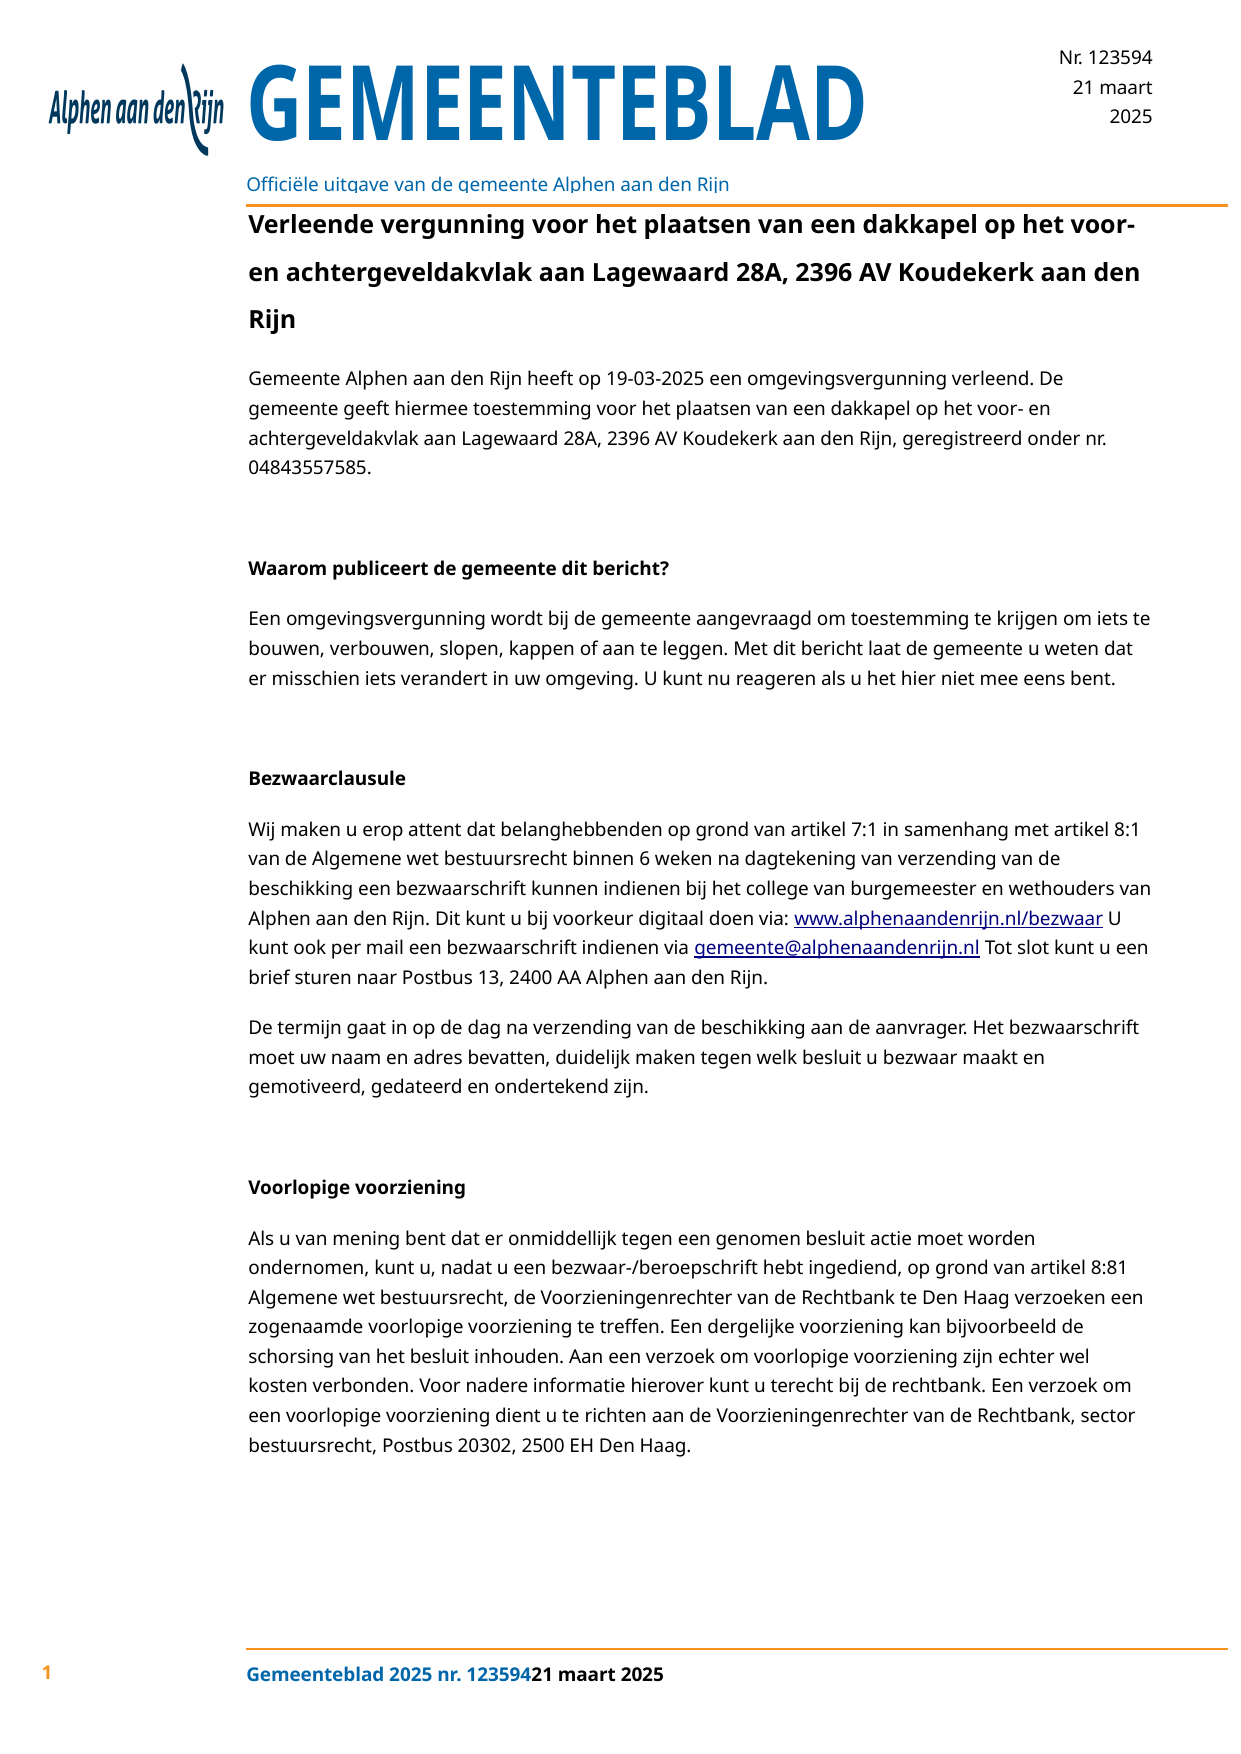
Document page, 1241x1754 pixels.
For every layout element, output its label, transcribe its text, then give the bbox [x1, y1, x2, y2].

picture [41, 47, 231, 172]
text Een omgevingsvergunning wordt bij de gemeente aangevraagd om toestemming te krijgen om iets te bouwen, verbouwen, slopen, kappen of aan te leggen. Met dit bericht laat de gemeente u weten dat er misschien iets verandert in uw omgeving. U kunt nu reageren als u het hier niet mee eens bent. [248, 606, 1152, 690]
text Gemeente Alphen aan den Rijn heeft op 19-03-2025 een omgevingsvergunning verleend. De gemeente geeft hiermee toestemming voor het plaatsen van een dakkapel op het voor- en achtergeveldakvlak aan Lagewaard 28A, 2396 AV Koudekerk aan den Rijn, geregistreerd onder nr. 04843557585. [248, 366, 1152, 480]
text Wij maken u erop attent dat belanghebbenden op grond van artikel 7:1 in samenhang met artikel 8:1 van de Algemene wet bestuursrecht binnen 6 weken na dagtekening van verzending van de beschikking een bezwaarschrift kunnen indienen bij het college van burgemeester en wethouders van Alphen aan den Rijn. Dit kunt u bij voorkeur digitaal doen via: www.alphenaandenrijn.nl/bezwaar U kunt ook per mail een bezwaarschrift indienen via gemeente@alphenaandenrijn.nl Tot slot kunt u een brief sturen naar Postbus 13, 2400 AA Alphen aan den Rijn. [248, 816, 1152, 989]
text Waarom publiceert de gemeente dit bericht? [248, 555, 1152, 581]
text Verleende vergunning voor het plaatsen van een dakkapel op het voor- en achtergeveldakvlak aan Lagewaard 28A, 2396 AV Koudekerk aan den Rijn [248, 207, 1152, 336]
text De termijn gaat in op de dag na verzending van de beschikking aan de aanvrager. Het bezwaarschrift moet uw naam en adres bevatten, duidelijk maken tegen welk besluit u bezwaar maakt en gemotiveerd, gedateerd en ondertekend zijn. [248, 1014, 1152, 1099]
text Voorlopige voorziening [248, 1174, 1152, 1200]
text Als u van mening bent dat er onmiddellijk tegen een genomen besluit actie moet worden ondernomen, kunt u, nadat u een bezwaar-/beroepschrift hebt ingediend, op grond van artikel 8:81 Algemene wet bestuursrecht, de Voorzieningenrechter van de Rechtbank te Den Haag verzoeken een zogenaamde voorlopige voorziening te treffen. Een dergelijke voorziening kan bijvoorbeeld de schorsing van het besluit inhouden. Aan een verzoek om voorlopige voorziening zijn echter wel kosten verbonden. Voor nadere informatie hierover kunt u terecht bij de rechtbank. Een verzoek om een voorlopige voorziening dient u te richten aan de Voorzieningenrechter van de Rechtbank, sector bestuursrecht, Postbus 20302, 2500 EH Den Haag. [248, 1225, 1152, 1457]
text Bezwaarclausule [248, 766, 1152, 791]
